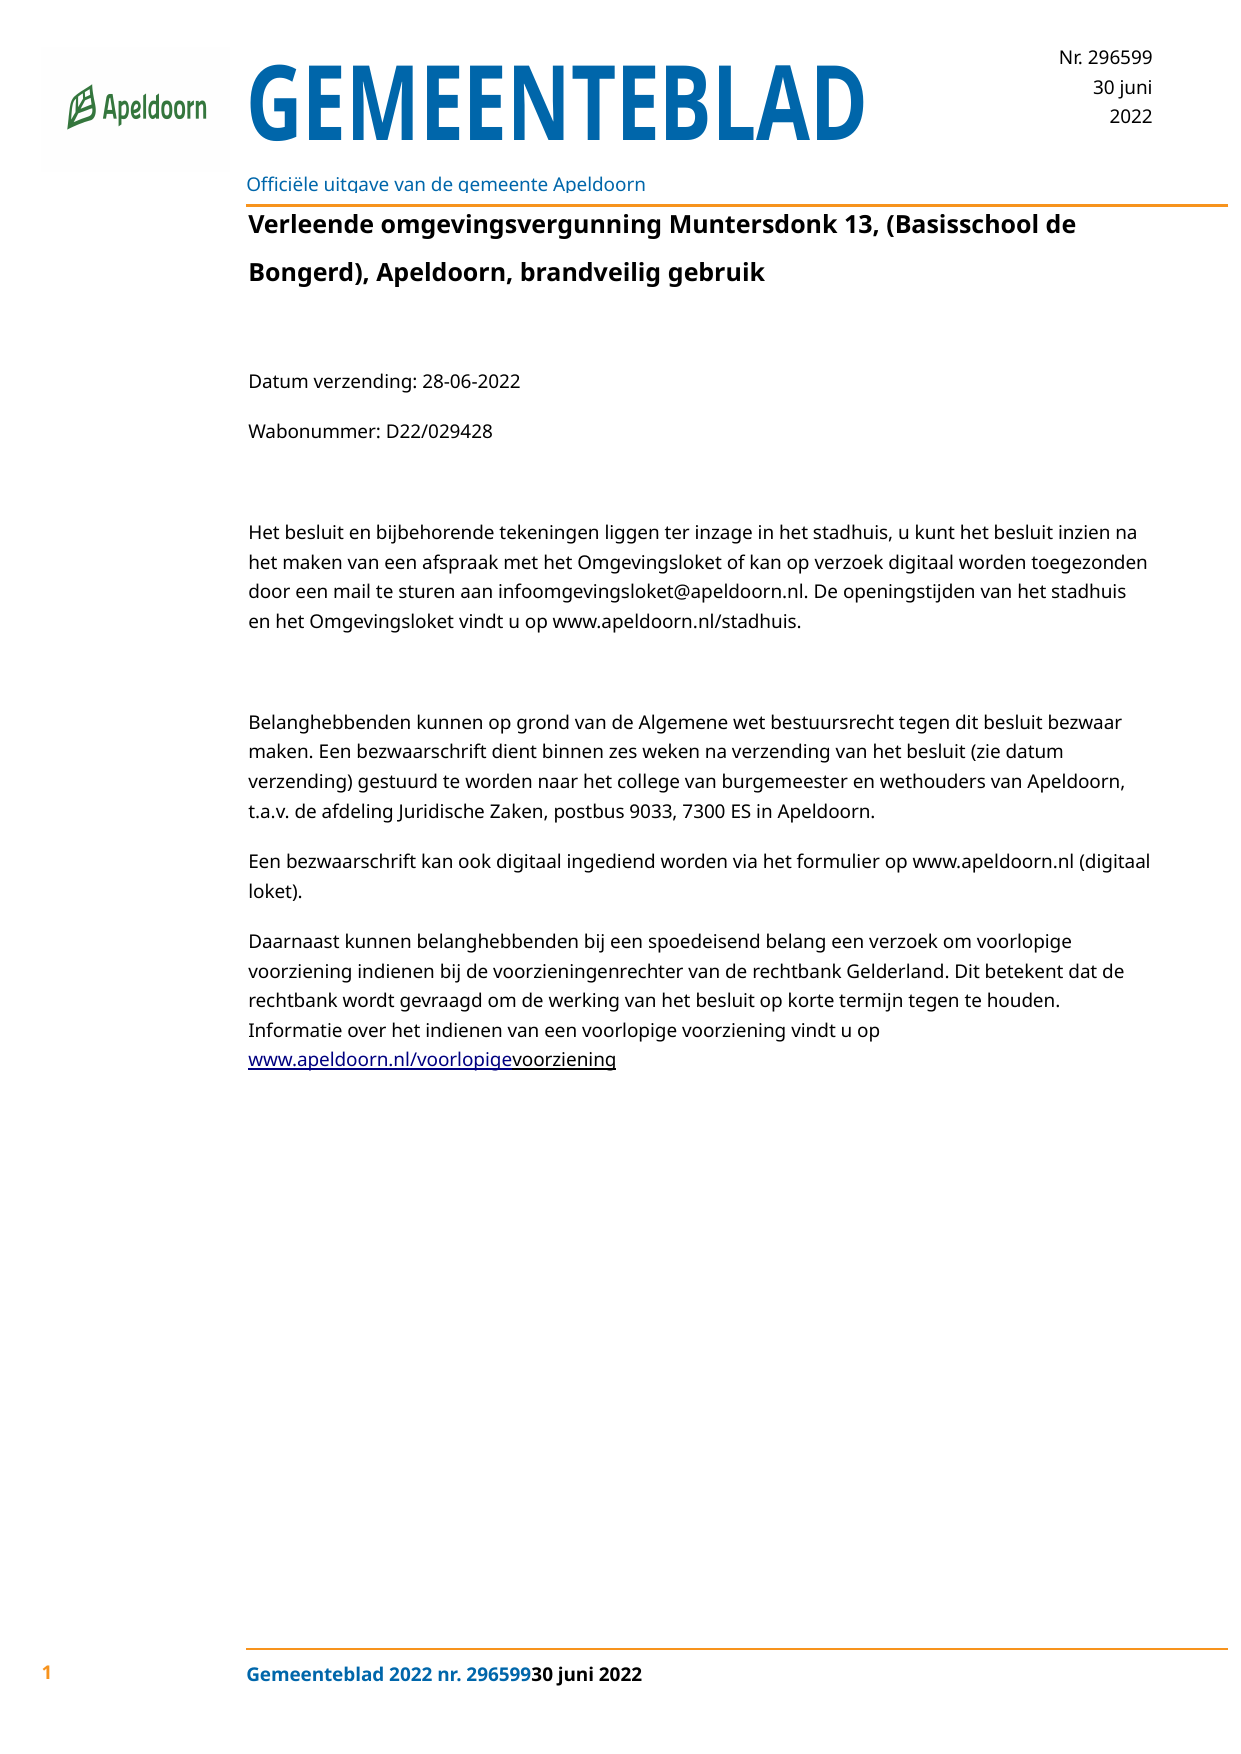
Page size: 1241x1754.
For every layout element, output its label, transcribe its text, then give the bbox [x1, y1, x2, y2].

picture [41, 47, 231, 172]
text Belanghebbenden kunnen op grond van de Algemene wet bestuursrecht tegen dit besluit bezwaar maken. Een bezwaarschrift dient binnen zes weken na verzending van het besluit (zie datum verzending) gestuurd te worden naar het college van burgemeester en wethouders van Apeldoorn, t.a.v. de afdeling Juridische Zaken, postbus 9033, 7300 ES in Apeldoorn. [248, 709, 1152, 824]
text Het besluit en bijbehorende tekeningen liggen ter inzage in het stadhuis, u kunt het besluit inzien na het maken van een afspraak met het Omgevingsloket of kan op verzoek digitaal worden toegezonden door een mail te sturen aan infoomgevingsloket@apeldoorn.nl. De openingstijden van het stadhuis en het Omgevingsloket vindt u op www.apeldoorn.nl/stadhuis. [248, 519, 1152, 634]
text Verleende omgevingsvergunning Muntersdonk 13, (Basisschool de Bongerd), Apeldoorn, brandveilig gebruik [248, 207, 1152, 288]
text Daarnaast kunnen belanghebbenden bij een spoedeisend belang een verzoek om voorlopige voorziening indienen bij de voorzieningenrechter van de rechtbank Gelderland. Dit betekent dat de rechtbank wordt gevraagd om de werking van het besluit op korte termijn tegen te houden. Informatie over het indienen van een voorlopige voorziening vindt u op www.apeldoorn.nl/voorlopigevoorziening [248, 928, 1152, 1072]
text Wabonummer: D22/029428 [248, 419, 1152, 444]
text Een bezwaarschrift kan ook digitaal ingediend worden via het formulier op www.apeldoorn.nl (digitaal loket). [248, 848, 1152, 904]
text Datum verzending: 28-06-2022 [248, 368, 1152, 394]
